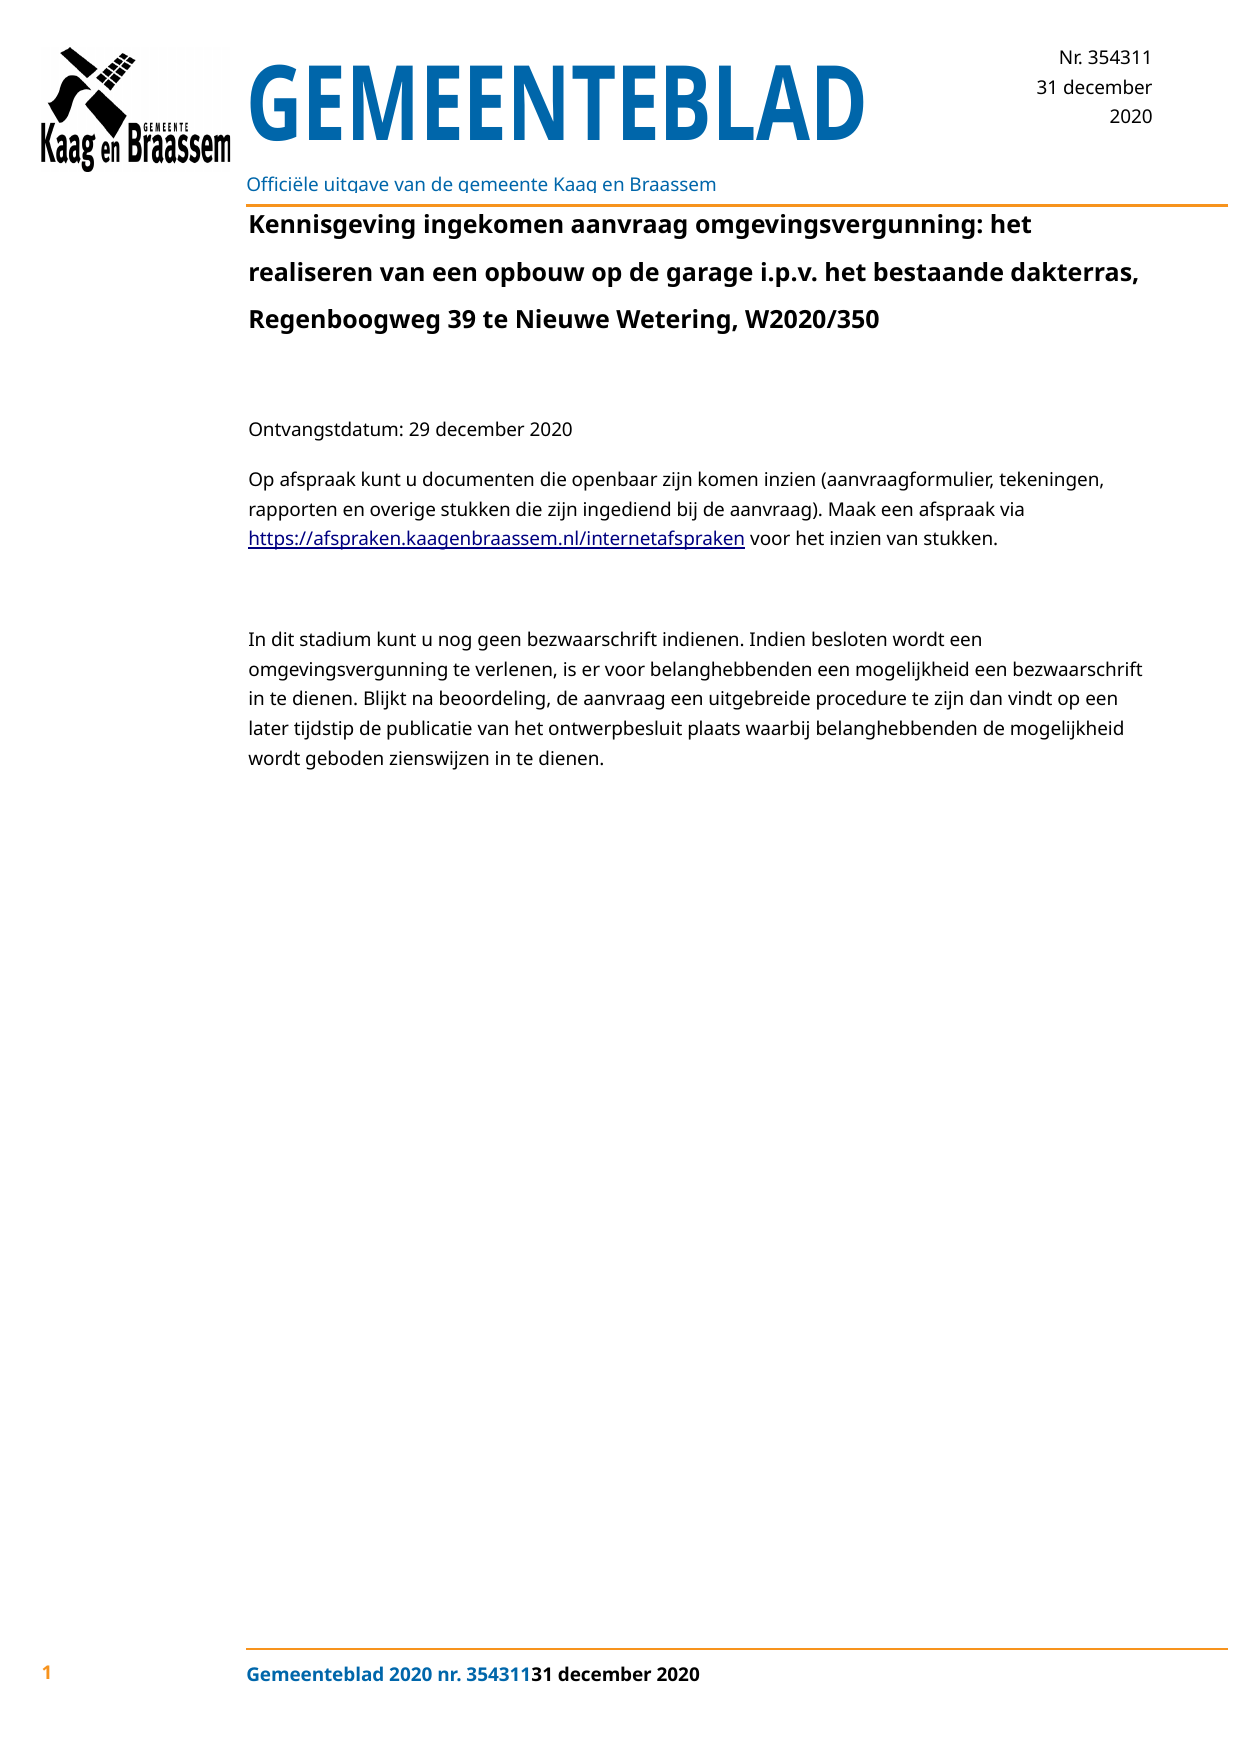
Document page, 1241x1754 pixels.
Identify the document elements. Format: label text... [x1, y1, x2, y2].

text Op afspraak kunt u documenten die openbaar zijn komen inzien (aanvraagformulier, tekeningen, rapporten en overige stukken die zijn ingediend bij de aanvraag). Maak een afspraak via https://afspraken.kaagenbraassem.nl/internetafspraken voor het inzien van stukken. [248, 466, 1152, 551]
text In dit stadium kunt u nog geen bezwaarschrift indienen. Indien besloten wordt een omgevingsvergunning te verlenen, is er voor belanghebbenden een mogelijkheid een bezwaarschrift in te dienen. Blijkt na beoordeling, de aanvraag een uitgebreide procedure te zijn dan vindt op een later tijdstip de publicatie van het ontwerpbesluit plaats waarbij belanghebbenden de mogelijkheid wordt geboden zienswijzen in te dienen. [248, 626, 1152, 770]
picture [41, 47, 231, 172]
text Kennisgeving ingekomen aanvraag omgevingsvergunning: het realiseren van een opbouw op de garage i.p.v. het bestaande dakterras, Regenboogweg 39 te Nieuwe Wetering, W2020/350 [248, 207, 1152, 336]
text Ontvangstdatum: 29 december 2020 [248, 416, 1152, 442]
